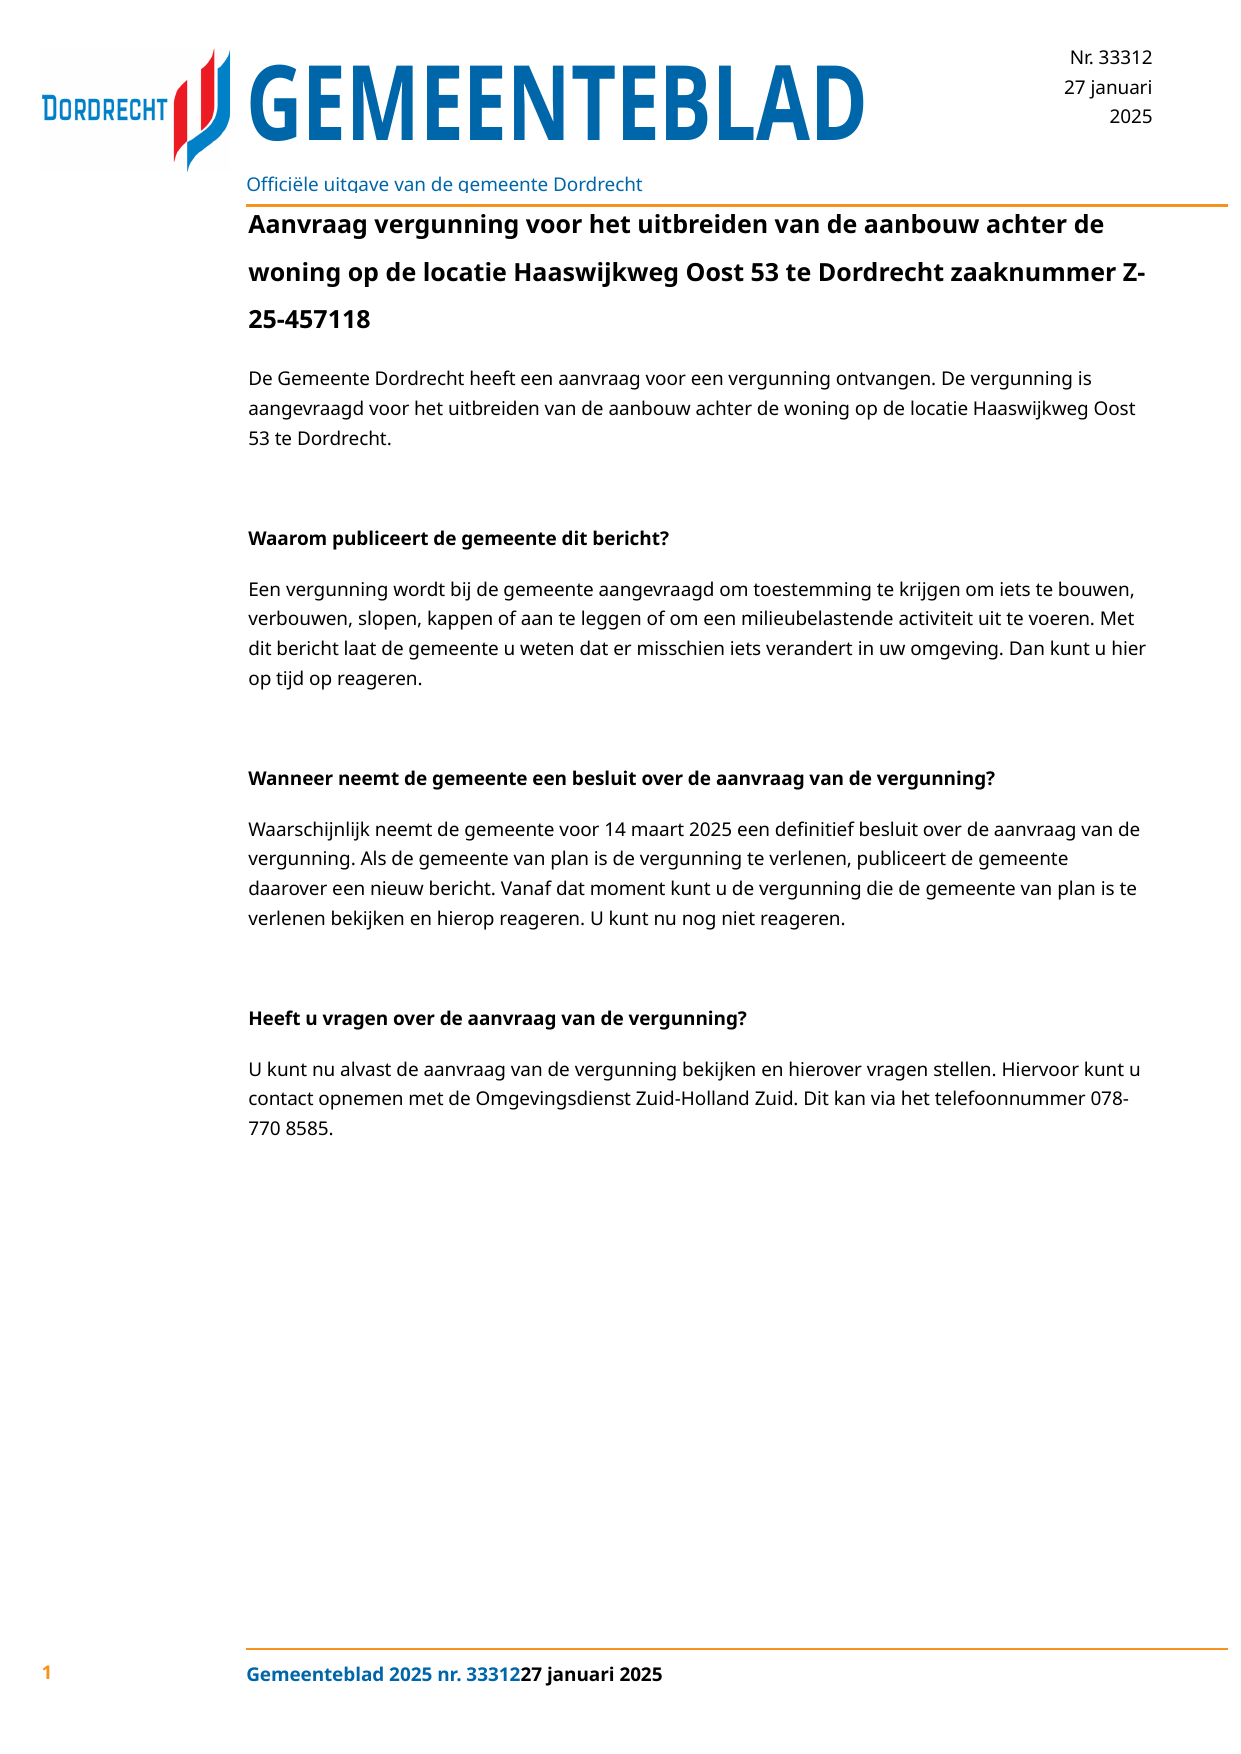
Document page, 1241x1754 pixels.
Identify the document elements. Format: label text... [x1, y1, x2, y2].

picture [41, 47, 231, 172]
text Wanneer neemt de gemeente een besluit over de aanvraag van de vergunning? [248, 766, 1152, 791]
text Een vergunning wordt bij de gemeente aangevraagd om toestemming te krijgen om iets te bouwen, verbouwen, slopen, kappen of aan te leggen of om een milieubelastende activiteit uit te voeren. Met dit bericht laat de gemeente u weten dat er misschien iets verandert in uw omgeving. Dan kunt u hier op tijd op reageren. [248, 576, 1152, 690]
text Waarschijnlijk neemt de gemeente voor 14 maart 2025 een definitief besluit over de aanvraag van de vergunning. Als de gemeente van plan is de vergunning te verlenen, publiceert de gemeente daarover een nieuw bericht. Vanaf dat moment kunt u de vergunning die de gemeente van plan is te verlenen bekijken en hierop reageren. U kunt nu nog niet reageren. [248, 816, 1152, 930]
text Waarom publiceert de gemeente dit bericht? [248, 526, 1152, 551]
text U kunt nu alvast de aanvraag van de vergunning bekijken en hierover vragen stellen. Hiervoor kunt u contact opnemen met de Omgevingsdienst Zuid-Holland Zuid. Dit kan via het telefoonnummer 078-770 8585. [248, 1056, 1152, 1141]
text De Gemeente Dordrecht heeft een aanvraag voor een vergunning ontvangen. De vergunning is aangevraagd voor het uitbreiden van de aanbouw achter de woning op de locatie Haaswijkweg Oost 53 te Dordrecht. [248, 366, 1152, 450]
text Aanvraag vergunning voor het uitbreiden van de aanbouw achter de woning op de locatie Haaswijkweg Oost 53 te Dordrecht zaaknummer Z-25-457118 [248, 207, 1152, 336]
text Heeft u vragen over de aanvraag van de vergunning? [248, 1006, 1152, 1031]
